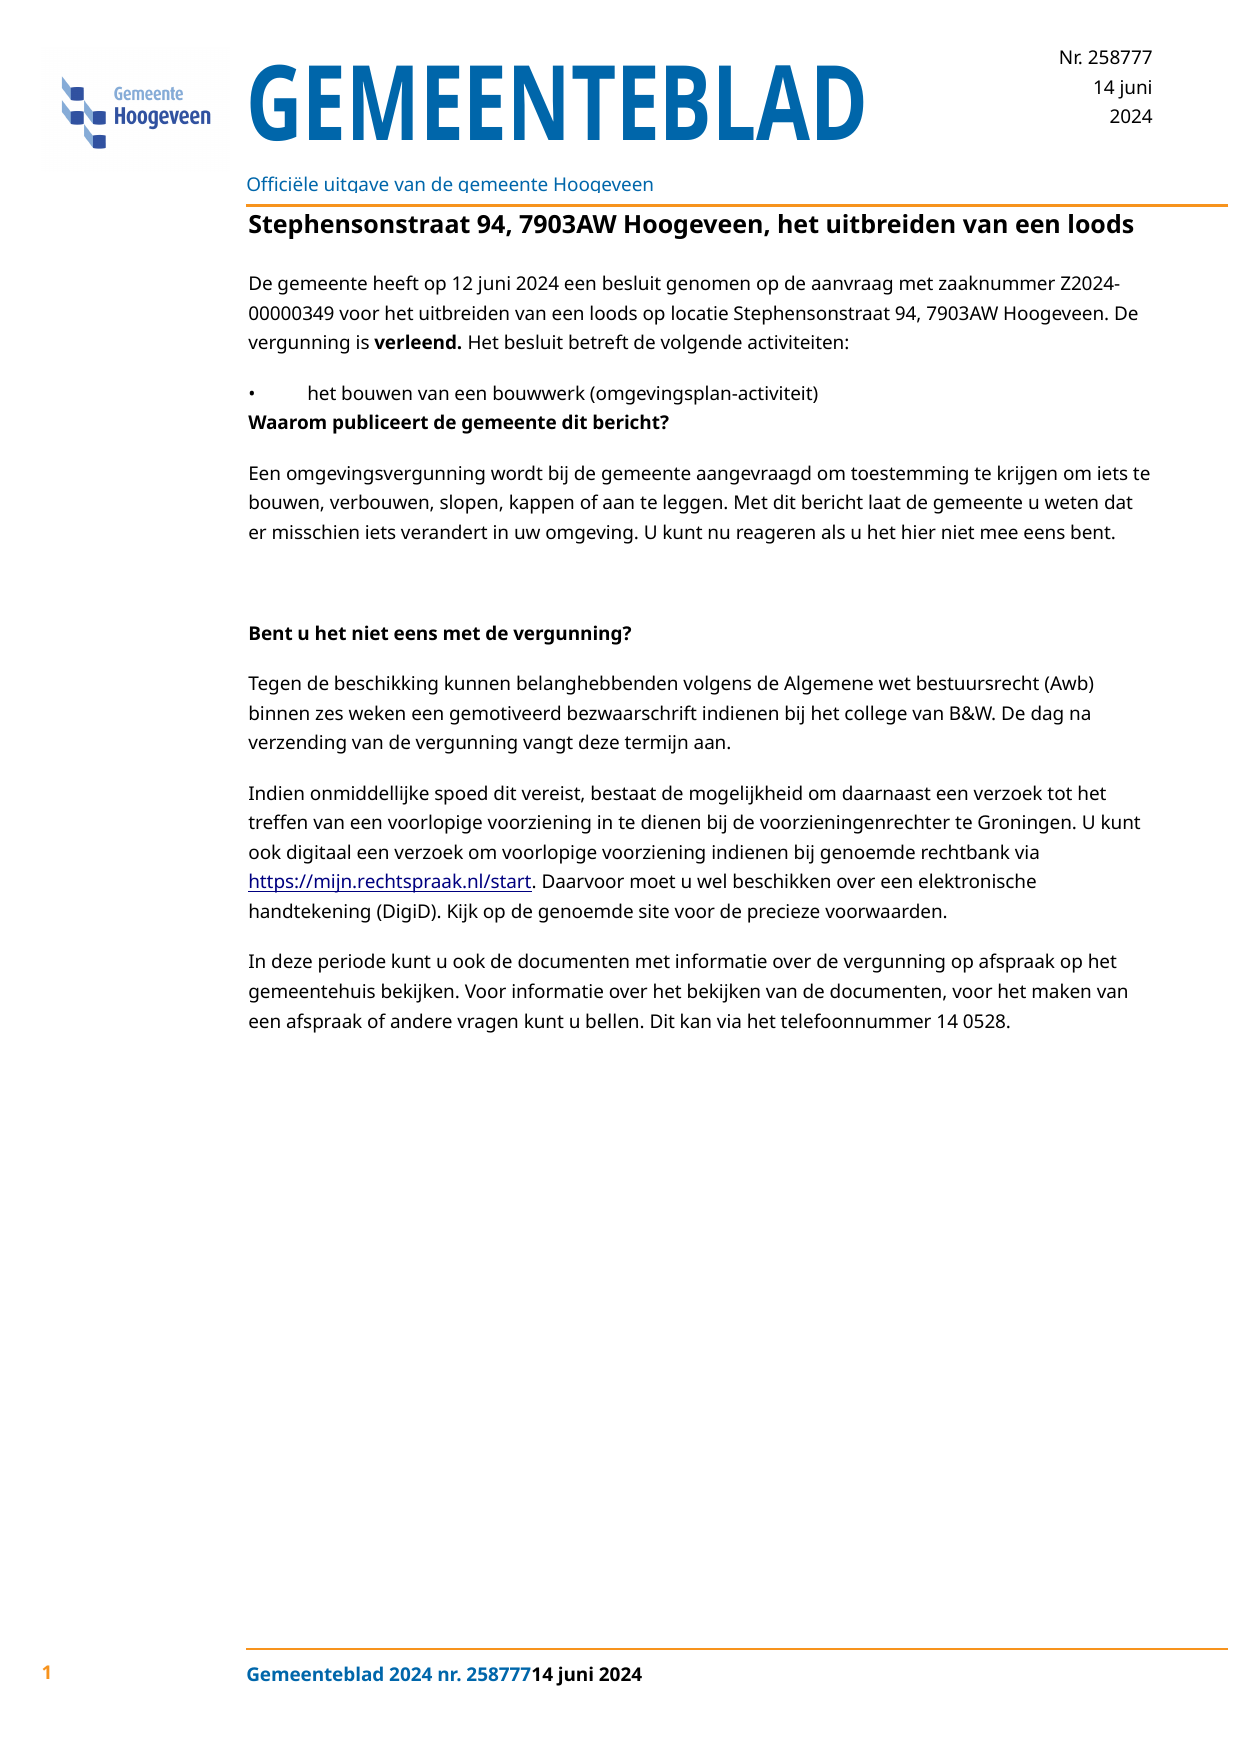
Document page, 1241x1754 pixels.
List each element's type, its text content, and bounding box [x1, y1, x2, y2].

list het bouwen van een bouwwerk (omgevingsplan-activiteit) [248, 380, 1152, 406]
text Indien onmiddellijke spoed dit vereist, bestaat de mogelijkheid om daarnaast een verzoek tot het treffen van een voorlopige voorziening in te dienen bij de voorzieningenrechter te Groningen. U kunt ook digitaal een verzoek om voorlopige voorziening indienen bij genoemde rechtbank via https://mijn.rechtspraak.nl/start. Daarvoor moet u wel beschikken over een elektronische handtekening (DigiD). Kijk op de genoemde site voor de precieze voorwaarden. [248, 780, 1152, 924]
text Tegen de beschikking kunnen belanghebbenden volgens de Algemene wet bestuursrecht (Awb) binnen zes weken een gemotiveerd bezwaarschrift indienen bij het college van B&W. De dag na verzending van de vergunning vangt deze termijn aan. [248, 670, 1152, 755]
text Waarom publiceert de gemeente dit bericht? [248, 409, 1152, 435]
text Stephensonstraat 94, 7903AW Hoogeveen, het uitbreiden van een loods [248, 207, 1152, 241]
text Een omgevingsvergunning wordt bij de gemeente aangevraagd om toestemming te krijgen om iets te bouwen, verbouwen, slopen, kappen of aan te leggen. Met dit bericht laat de gemeente u weten dat er misschien iets verandert in uw omgeving. U kunt nu reageren als u het hier niet mee eens bent. [248, 460, 1152, 545]
text In deze periode kunt u ook de documenten met informatie over de vergunning op afspraak op het gemeentehuis bekijken. Voor informatie over het bekijken van de documenten, voor het maken van een afspraak of andere vragen kunt u bellen. Dit kan via het telefoonnummer 14 0528. [248, 949, 1152, 1033]
picture [41, 47, 231, 172]
text Bent u het niet eens met de vergunning? [248, 620, 1152, 646]
text De gemeente heeft op 12 juni 2024 een besluit genomen op de aanvraag met zaaknummer Z2024-00000349 voor het uitbreiden van een loods op locatie Stephensonstraat 94, 7903AW Hoogeveen. De vergunning is verleend. Het besluit betreft de volgende activiteiten: [248, 270, 1152, 355]
